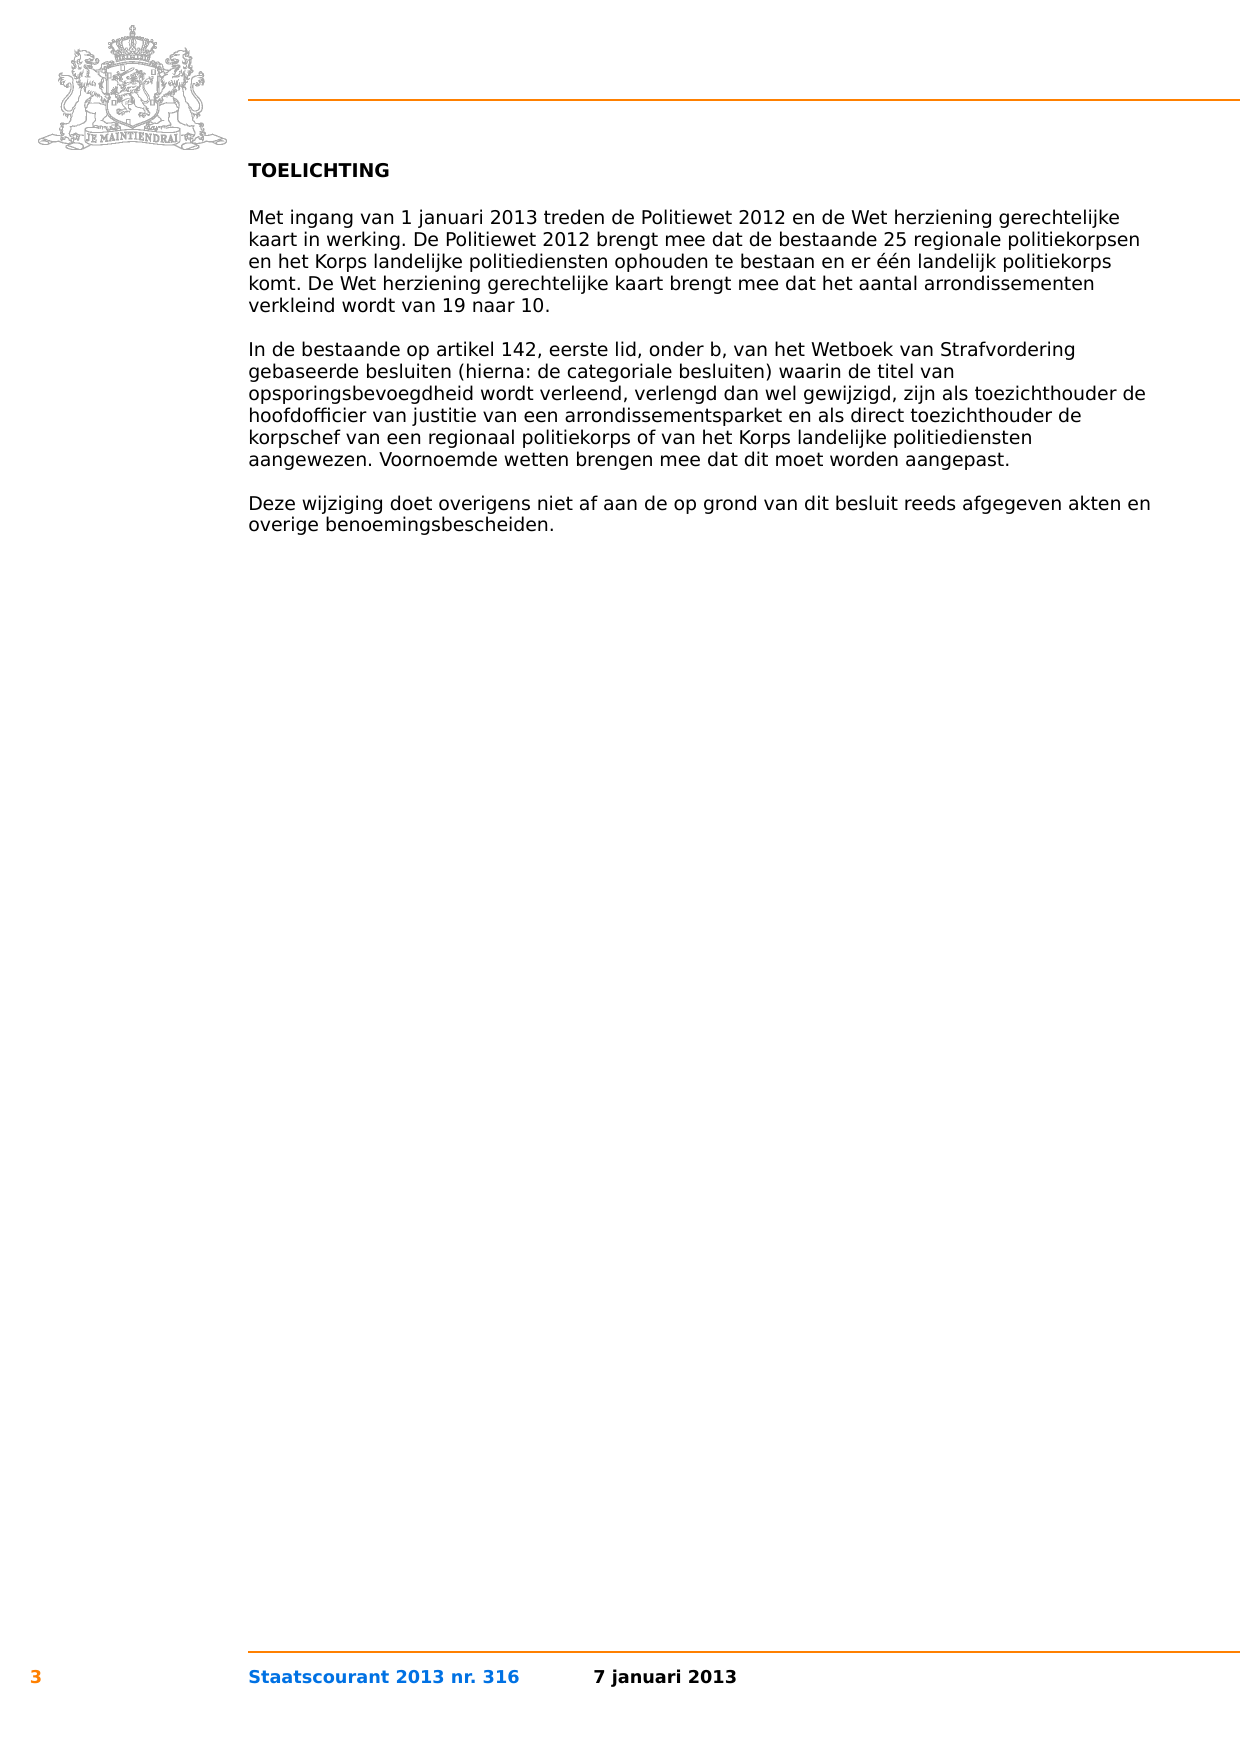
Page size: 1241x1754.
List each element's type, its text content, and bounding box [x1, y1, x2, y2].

text In de bestaande op artikel 142, eerste lid, onder b, van het Wetboek van Strafvordering gebaseerde besluiten (hierna: de categoriale besluiten) waarin de titel van opsporingsbevoegdheid wordt verleend, verlengd dan wel gewijzigd, zijn als toezichthouder de hoofdofficier van justitie van een arrondissementsparket en als direct toezichthouder de korpschef van een regionaal politiekorps of van het Korps landelijke politiediensten aangewezen. Voornoemde wetten brengen mee dat dit moet worden aangepast. [248, 339, 1163, 471]
picture [38, 25, 227, 150]
subtitle TOELICHTING [248, 160, 1163, 182]
text Met ingang van 1 januari 2013 treden de Politiewet 2012 en de Wet herziening gerechtelijke kaart in werking. De Politiewet 2012 brengt mee dat de bestaande 25 regionale politiekorpsen en het Korps landelijke politiediensten ophouden te bestaan en er één landelijk politiekorps komt. De Wet herziening gerechtelijke kaart brengt mee dat het aantal arrondissementen verkleind wordt van 19 naar 10. [248, 207, 1163, 317]
text Deze wijziging doet overigens niet af aan de op grond van dit besluit reeds afgegeven akten en overige benoemingsbescheiden. [248, 492, 1163, 536]
